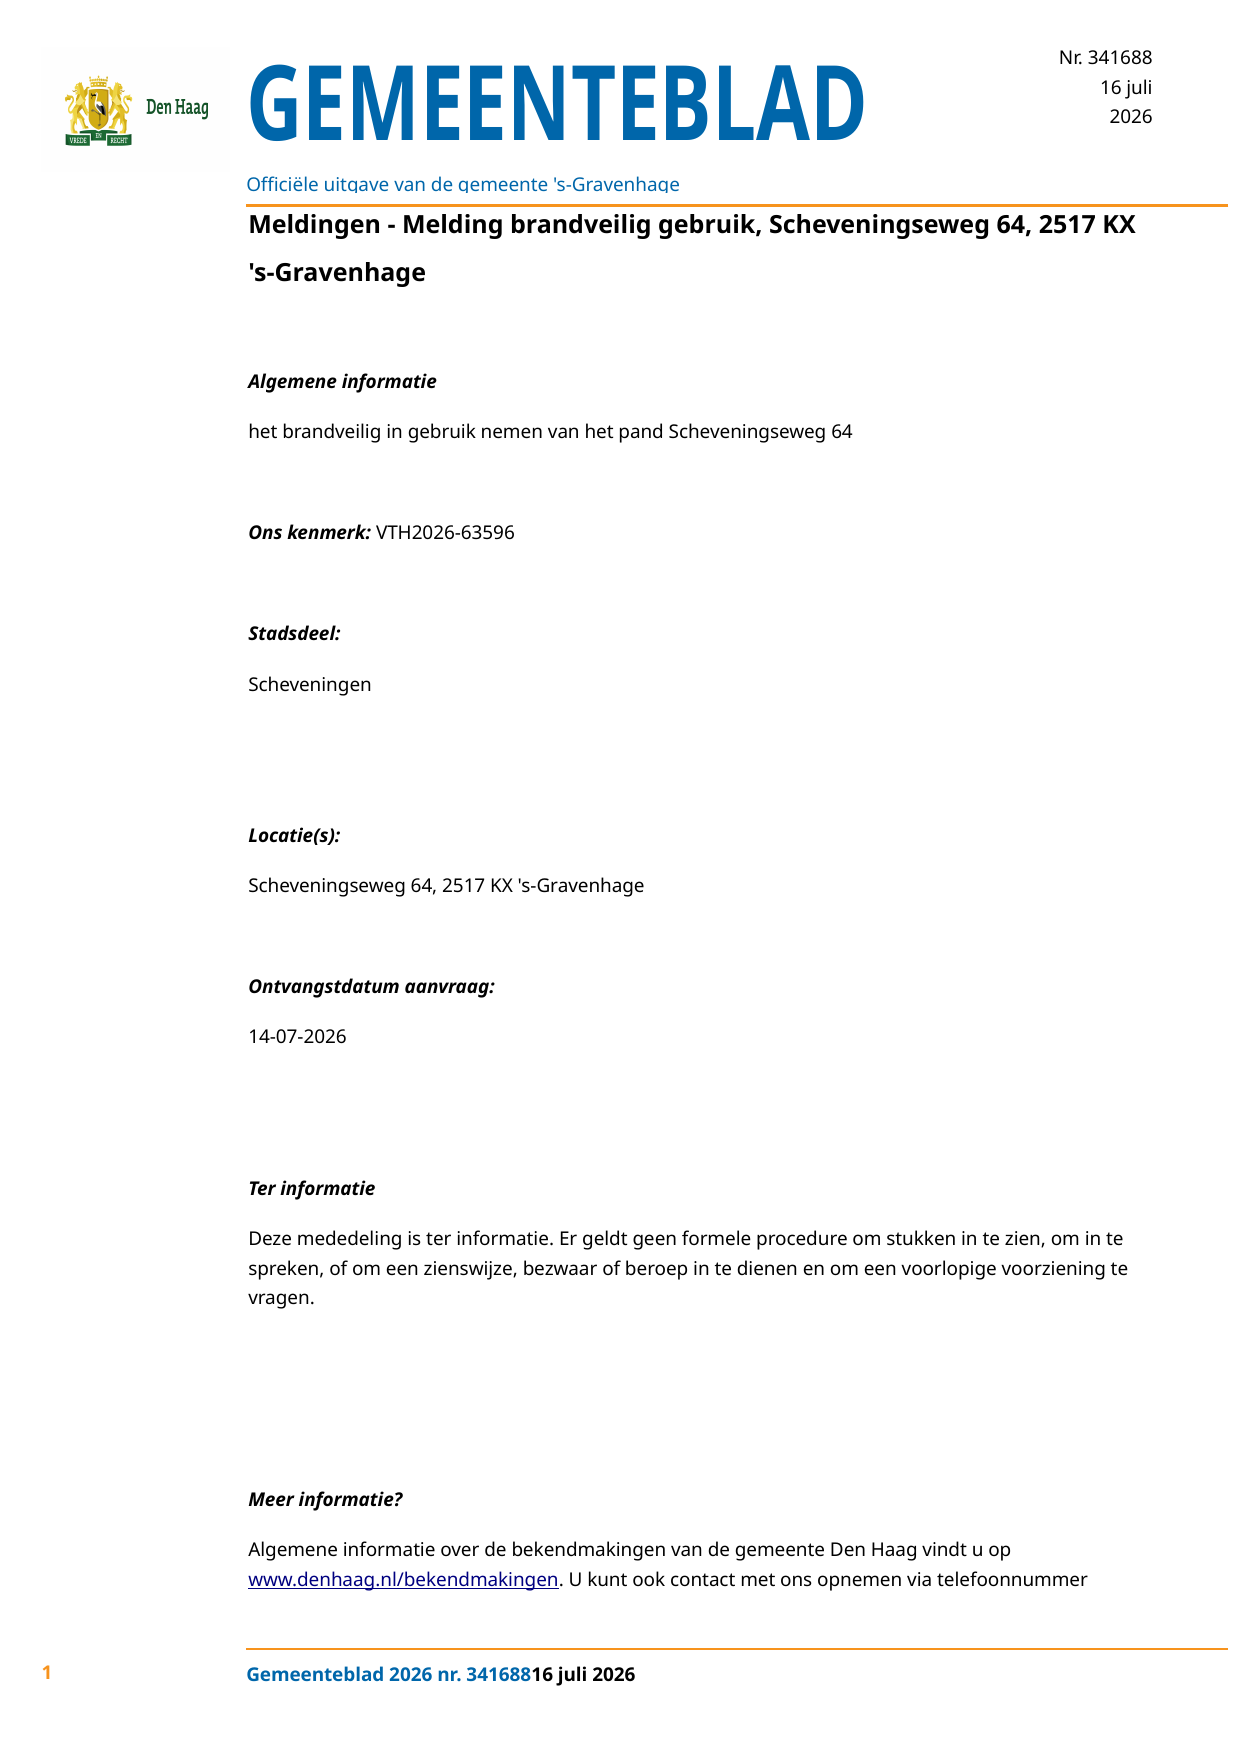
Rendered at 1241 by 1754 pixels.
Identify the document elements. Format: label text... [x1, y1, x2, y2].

text Deze mededeling is ter informatie. Er geldt geen formele procedure om stukken in te zien, om in te spreken, of om een zienswijze, bezwaar of beroep in te dienen en om een voorlopige voorziening te vragen. [248, 1225, 1152, 1310]
text Algemene informatie [248, 368, 1152, 394]
text Ons kenmerk: VTH2026-63596 [248, 519, 1152, 545]
text Locatie(s): [248, 822, 1152, 848]
text Ter informatie [248, 1175, 1152, 1201]
text Meldingen - Melding brandveilig gebruik, Scheveningseweg 64, 2517 KX 's-Gravenhage [248, 207, 1152, 288]
text het brandveilig in gebruik nemen van het pand Scheveningseweg 64 [248, 419, 1152, 444]
text Scheveningen [248, 671, 1152, 697]
text 14-07-2026 [248, 1024, 1152, 1049]
text Scheveningseweg 64, 2517 KX 's-Gravenhage [248, 872, 1152, 898]
text Algemene informatie over de bekendmakingen van de gemeente Den Haag vindt u op www.denhaag.nl/bekendmakingen. U kunt ook contact met ons opnemen via telefoonnummer [248, 1537, 1152, 1592]
picture [41, 47, 231, 172]
text Stadsdeel: [248, 620, 1152, 646]
text Ontvangstdatum aanvraag: [248, 973, 1152, 999]
text Meer informatie? [248, 1486, 1152, 1512]
